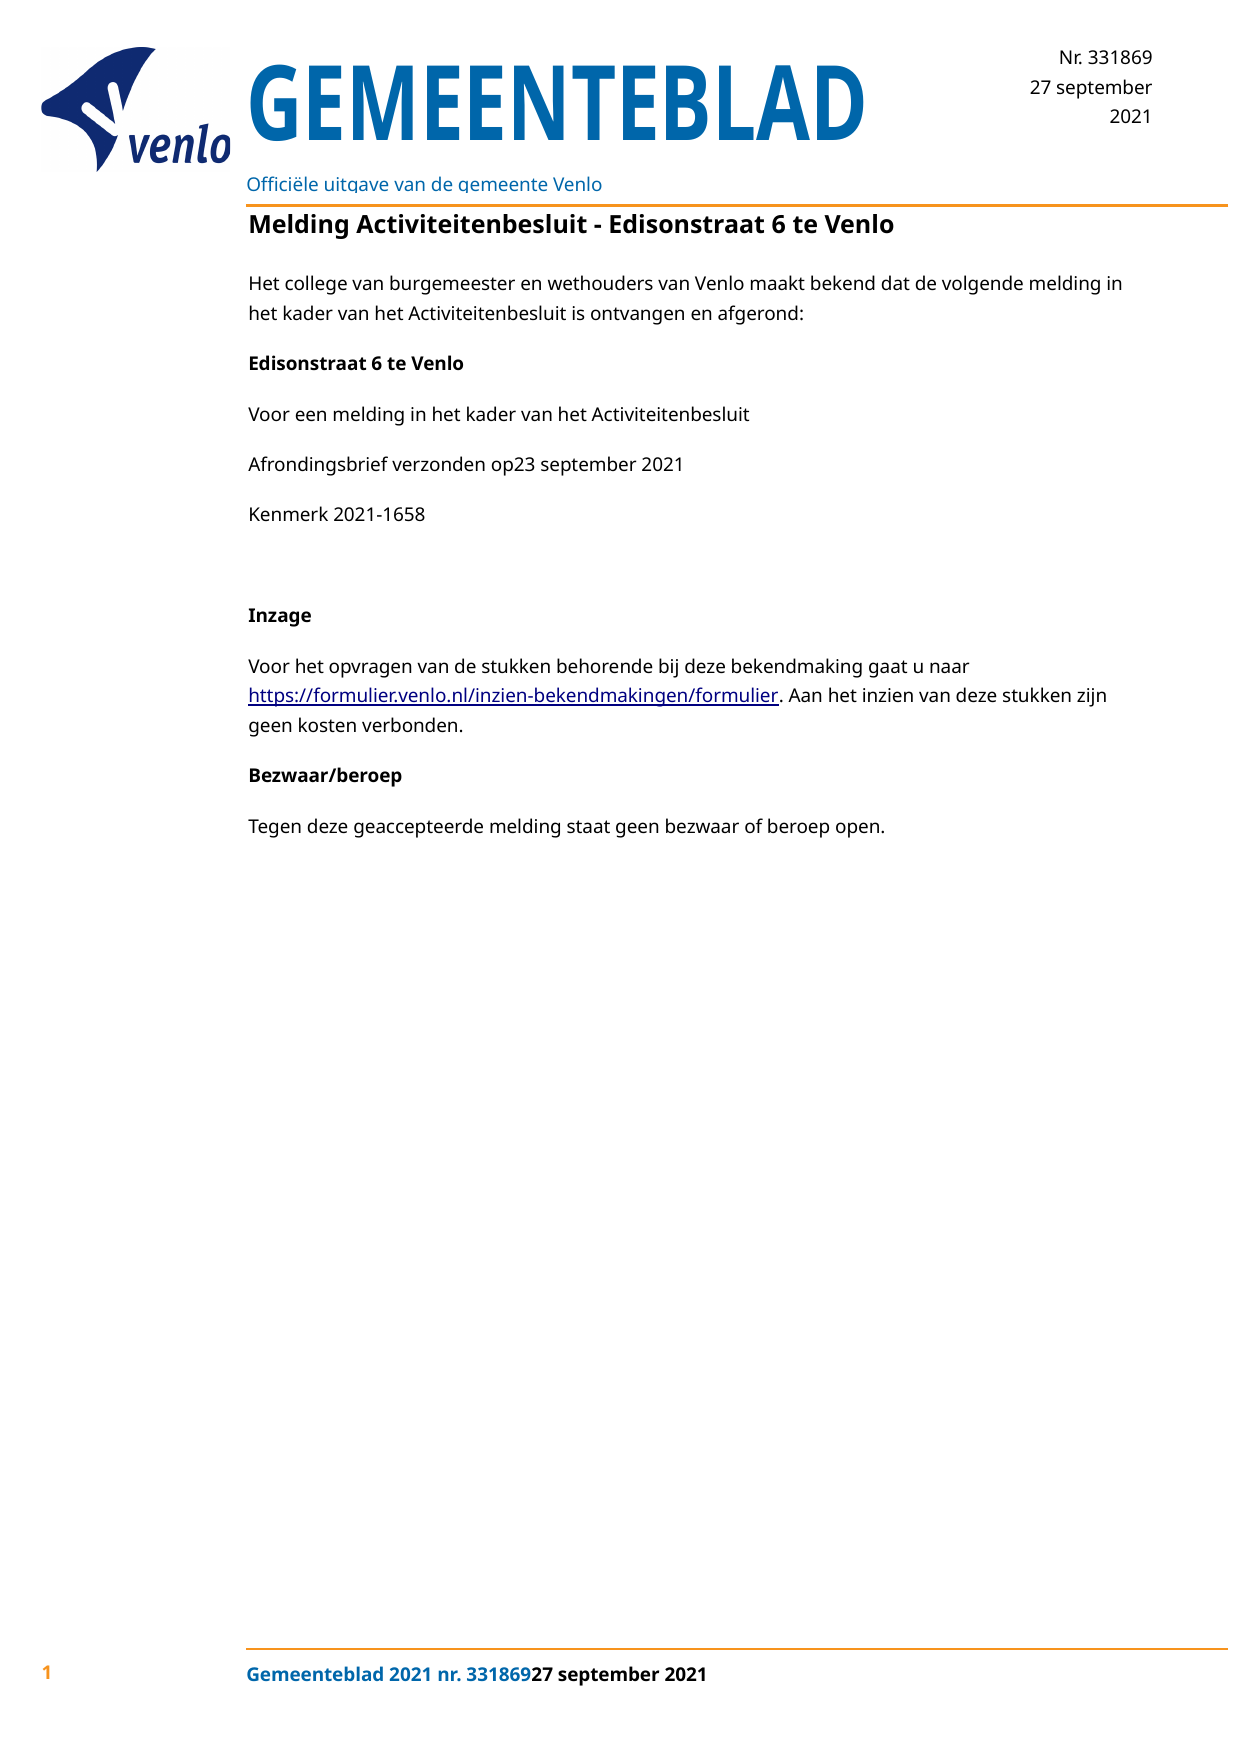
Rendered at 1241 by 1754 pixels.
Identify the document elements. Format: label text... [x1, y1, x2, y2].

text Inzage [248, 602, 1152, 628]
text Voor het opvragen van de stukken behorende bij deze bekendmaking gaat u naar https://formulier.venlo.nl/inzien-bekendmakingen/formulier. Aan het inzien van deze stukken zijn geen kosten verbonden. [248, 653, 1152, 738]
text Bezwaar/beroep [248, 762, 1152, 788]
text Tegen deze geaccepteerde melding staat geen bezwaar of beroep open. [248, 813, 1152, 838]
text Edisonstraat 6 te Venlo [248, 350, 1152, 376]
text Melding Activiteitenbesluit - Edisonstraat 6 te Venlo [248, 207, 1152, 241]
picture [41, 47, 231, 172]
text Voor een melding in het kader van het Activiteitenbesluit [248, 401, 1152, 426]
text Kenmerk 2021-1658 [248, 502, 1152, 527]
text Het college van burgemeester en wethouders van Venlo maakt bekend dat de volgende melding in het kader van het Activiteitenbesluit is ontvangen en afgerond: [248, 270, 1152, 326]
text Afrondingsbrief verzonden op23 september 2021 [248, 451, 1152, 477]
